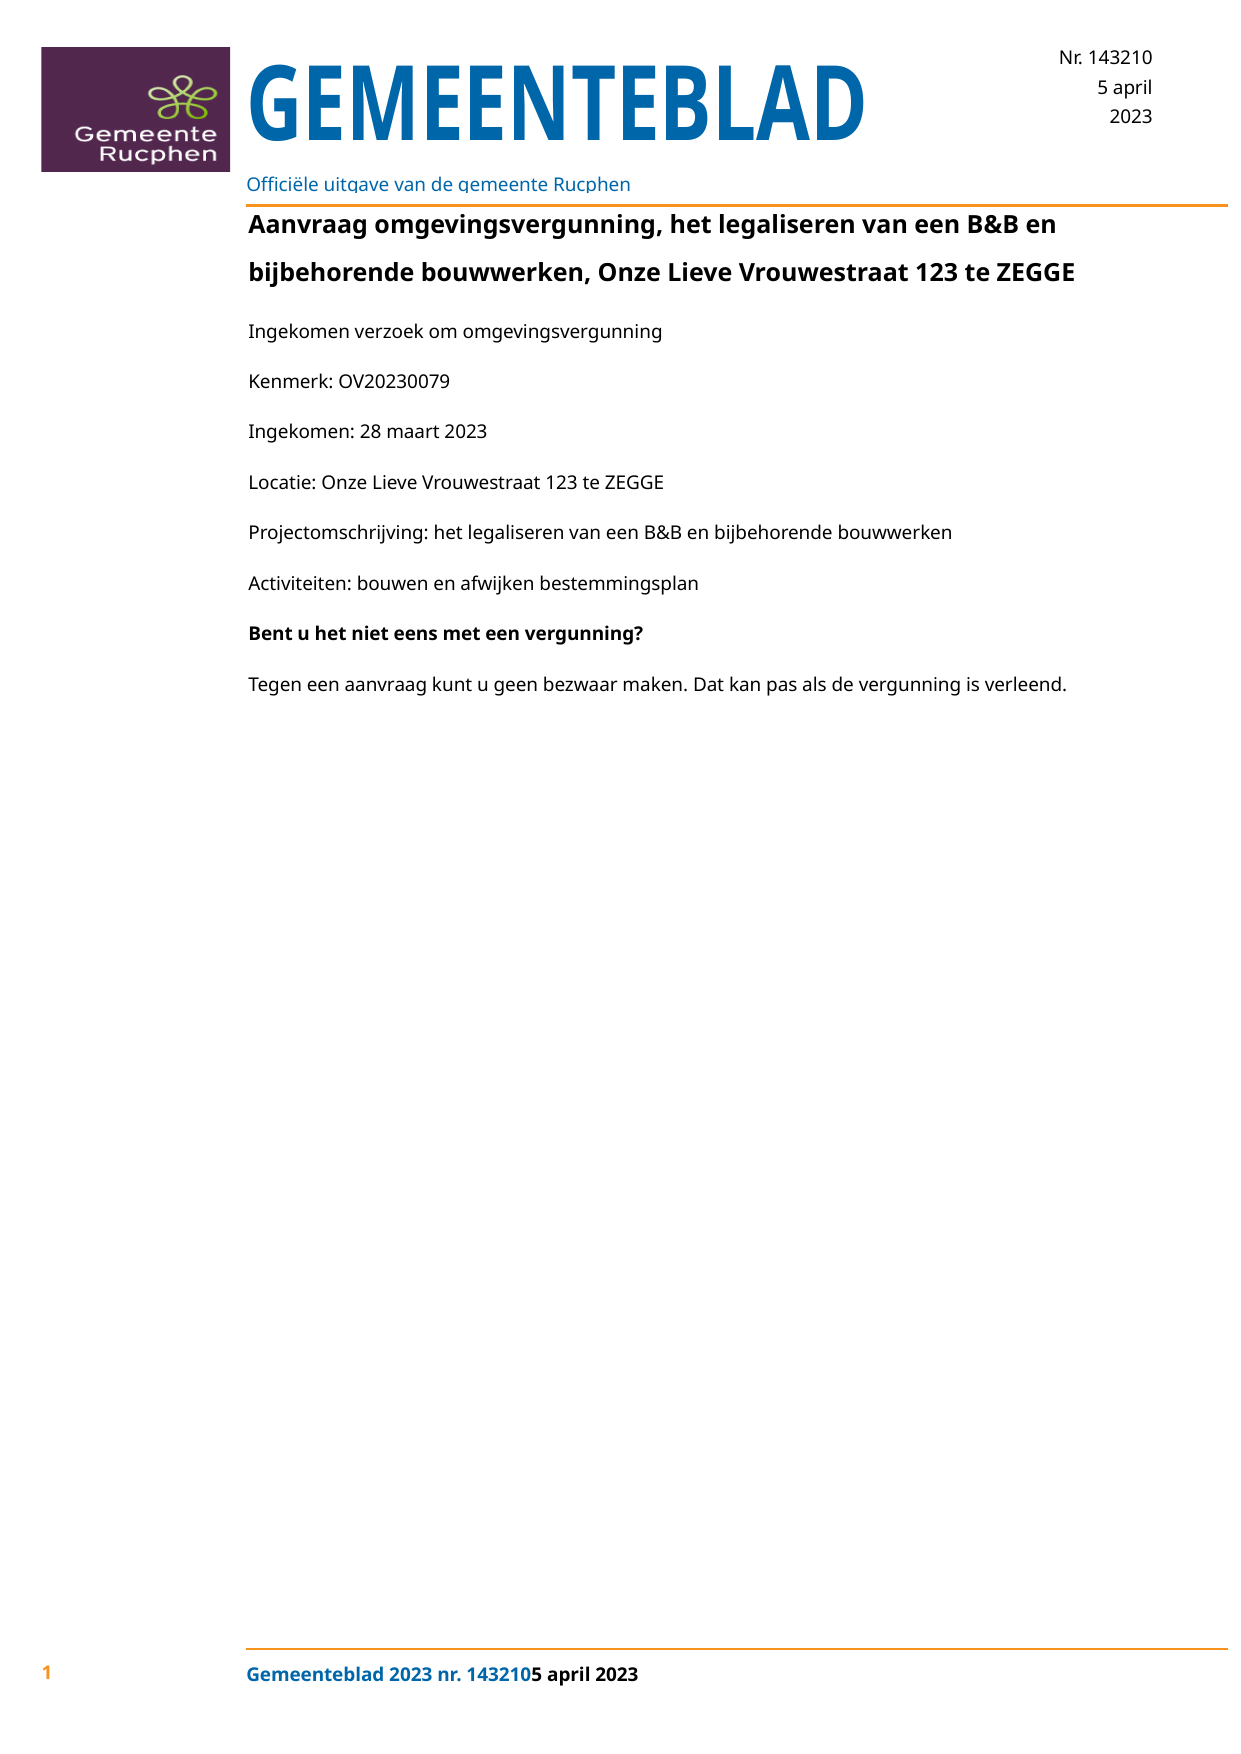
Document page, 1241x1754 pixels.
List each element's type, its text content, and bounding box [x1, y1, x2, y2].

picture [41, 47, 231, 172]
text Ingekomen verzoek om omgevingsvergunning [248, 318, 1152, 344]
text Projectomschrijving: het legaliseren van een B&B en bijbehorende bouwwerken [248, 519, 1152, 545]
text Ingekomen: 28 maart 2023 [248, 419, 1152, 444]
text Aanvraag omgevingsvergunning, het legaliseren van een B&B en bijbehorende bouwwerken, Onze Lieve Vrouwestraat 123 te ZEGGE [248, 207, 1152, 288]
text Kenmerk: OV20230079 [248, 368, 1152, 394]
text Bent u het niet eens met een vergunning? [248, 620, 1152, 646]
text Activiteiten: bouwen en afwijken bestemmingsplan [248, 570, 1152, 596]
text Tegen een aanvraag kunt u geen bezwaar maken. Dat kan pas als de vergunning is verleend. [248, 671, 1152, 697]
text Locatie: Onze Lieve Vrouwestraat 123 te ZEGGE [248, 469, 1152, 495]
